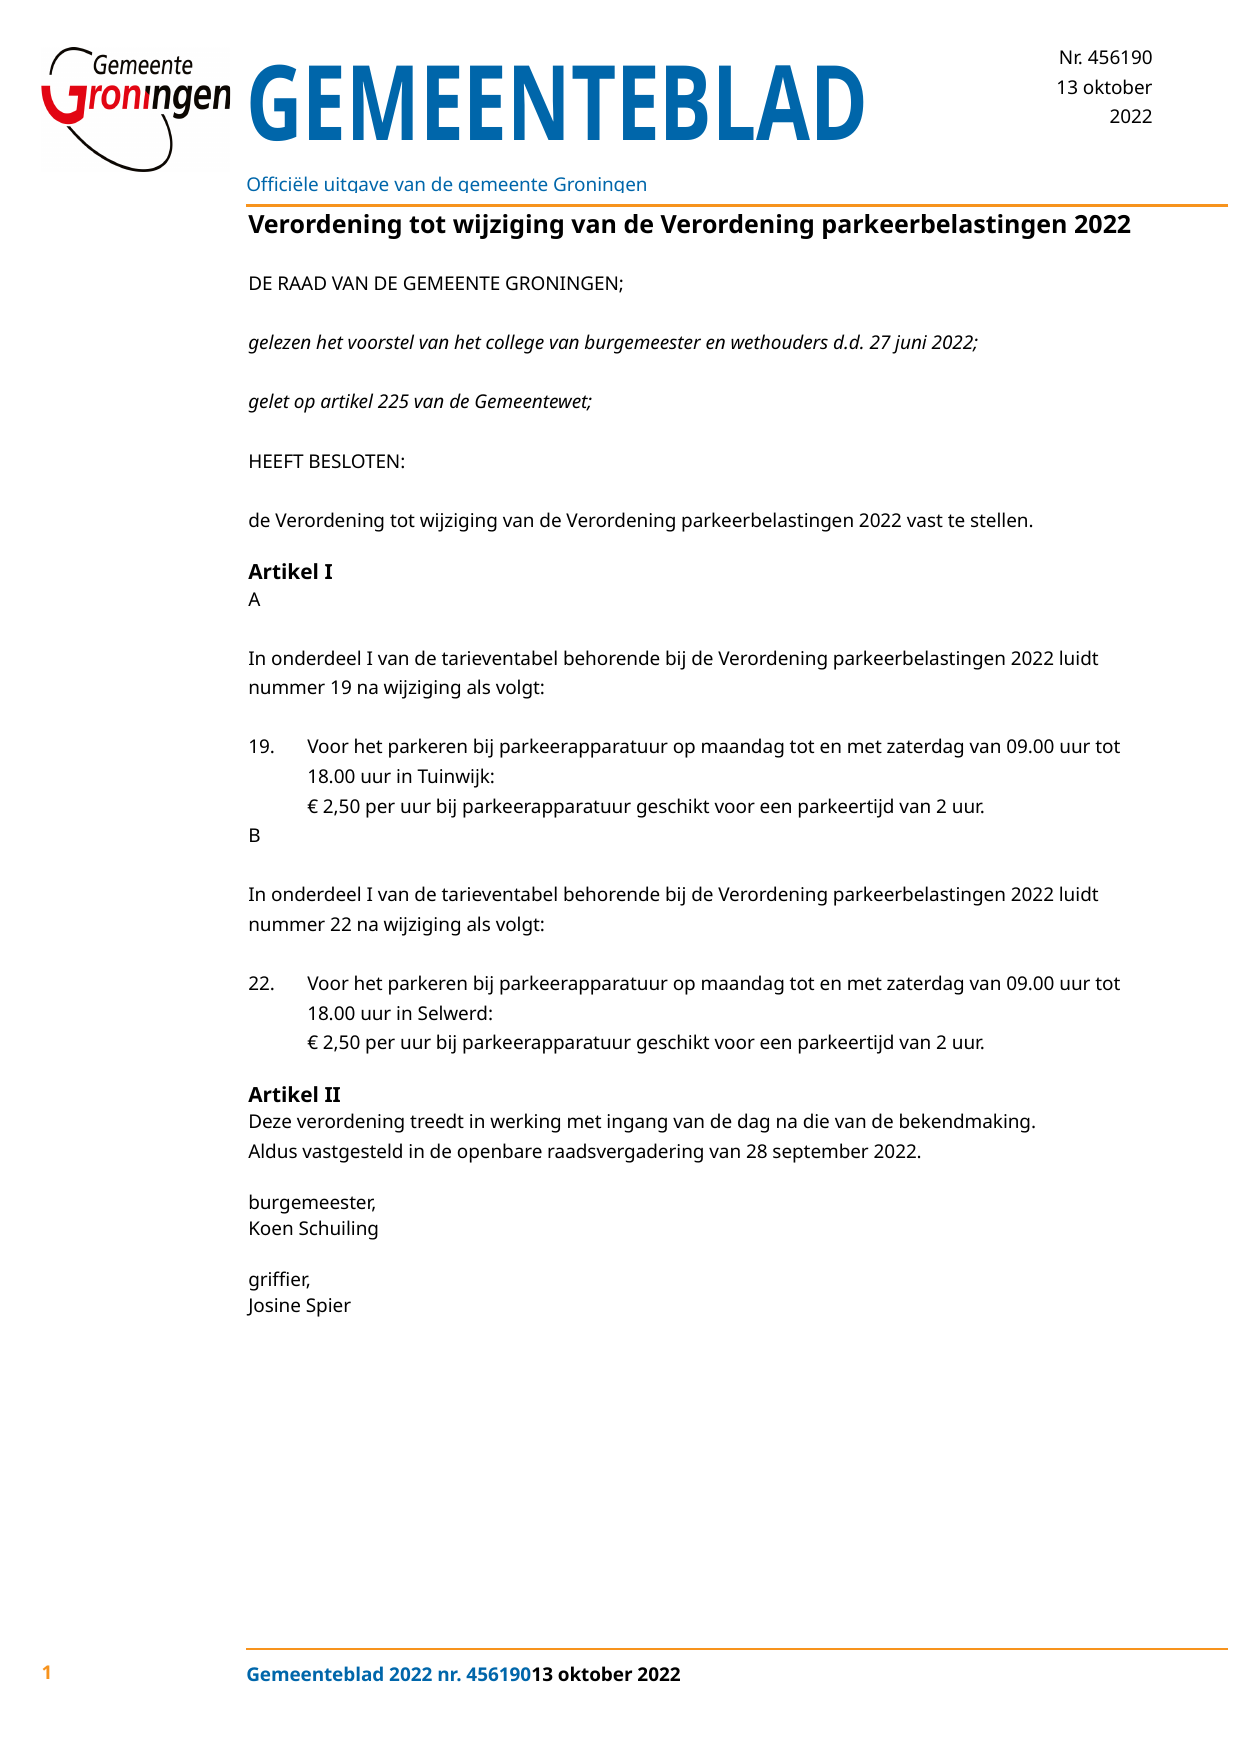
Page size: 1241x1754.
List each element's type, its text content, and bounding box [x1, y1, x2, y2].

list € 2,50 per uur bij parkeerapparatuur geschikt voor een parkeertijd van 2 uur. [248, 1029, 1152, 1055]
text B [248, 822, 1152, 848]
list Voor het parkeren bij parkeerapparatuur op maandag tot en met zaterdag van 09.00 uur tot 18.00 uur in Selwerd: [248, 970, 1152, 1026]
list Voor het parkeren bij parkeerapparatuur op maandag tot en met zaterdag van 09.00 uur tot 18.00 uur in Tuinwijk: [248, 734, 1152, 789]
text Aldus vastgesteld in de openbare raadsvergadering van 28 september 2022. [248, 1138, 1152, 1164]
text griffier, [248, 1267, 1152, 1292]
text Josine Spier [248, 1292, 1152, 1318]
text gelezen het voorstel van het college van burgemeester en wethouders d.d. 27 juni 2022; [248, 329, 1152, 355]
text DE RAAD VAN DE GEMEENTE GRONINGEN; [248, 270, 1152, 296]
text Verordening tot wijziging van de Verordening parkeerbelastingen 2022 [248, 207, 1152, 241]
text gelet op artikel 225 van de Gemeentewet; [248, 389, 1152, 414]
list € 2,50 per uur bij parkeerapparatuur geschikt voor een parkeertijd van 2 uur. [248, 793, 1152, 819]
text Artikel II [248, 1080, 1152, 1108]
text Koen Schuiling [248, 1215, 1152, 1241]
text A [248, 586, 1152, 612]
text In onderdeel I van de tarieventabel behorende bij de Verordening parkeerbelastingen 2022 luidt nummer 19 na wijziging als volgt: [248, 645, 1152, 700]
picture [41, 47, 231, 172]
text HEEFT BESLOTEN: [248, 448, 1152, 473]
text de Verordening tot wijziging van de Verordening parkeerbelastingen 2022 vast te stellen. [248, 507, 1152, 533]
text burgemeester, [248, 1189, 1152, 1215]
text Artikel I [248, 557, 1152, 586]
text Deze verordening treedt in werking met ingang van de dag na die van de bekendmaking. [248, 1108, 1152, 1134]
text In onderdeel I van de tarieventabel behorende bij de Verordening parkeerbelastingen 2022 luidt nummer 22 na wijziging als volgt: [248, 882, 1152, 937]
